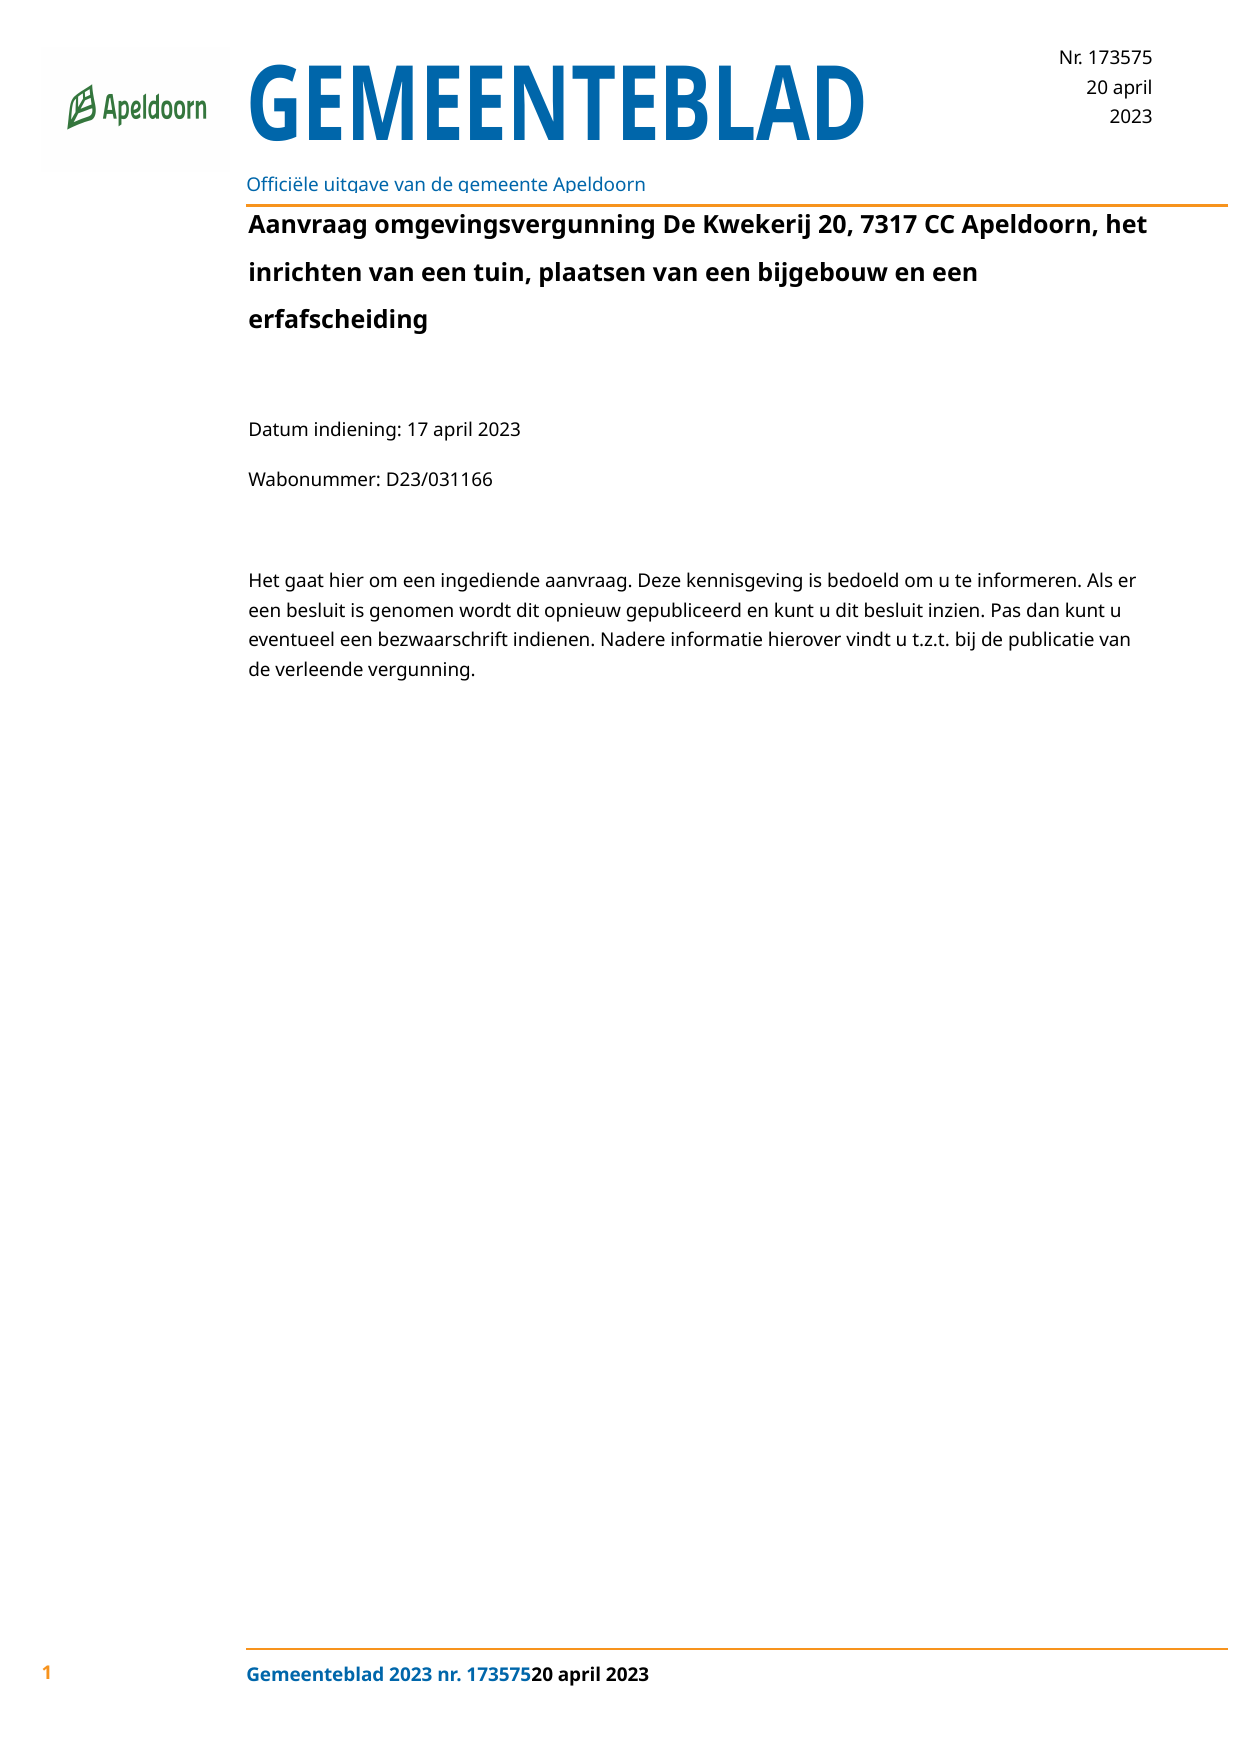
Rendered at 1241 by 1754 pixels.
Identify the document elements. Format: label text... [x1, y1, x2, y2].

text Wabonummer: D23/031166 [248, 466, 1152, 492]
picture [41, 47, 231, 172]
text Datum indiening: 17 april 2023 [248, 416, 1152, 442]
text Het gaat hier om een ingediende aanvraag. Deze kennisgeving is bedoeld om u te informeren. Als er een besluit is genomen wordt dit opnieuw gepubliceerd en kunt u dit besluit inzien. Pas dan kunt u eventueel een bezwaarschrift indienen. Nadere informatie hierover vindt u t.z.t. bij de publicatie van de verleende vergunning. [248, 567, 1152, 682]
text Aanvraag omgevingsvergunning De Kwekerij 20, 7317 CC Apeldoorn, het inrichten van een tuin, plaatsen van een bijgebouw en een erfafscheiding [248, 207, 1152, 336]
